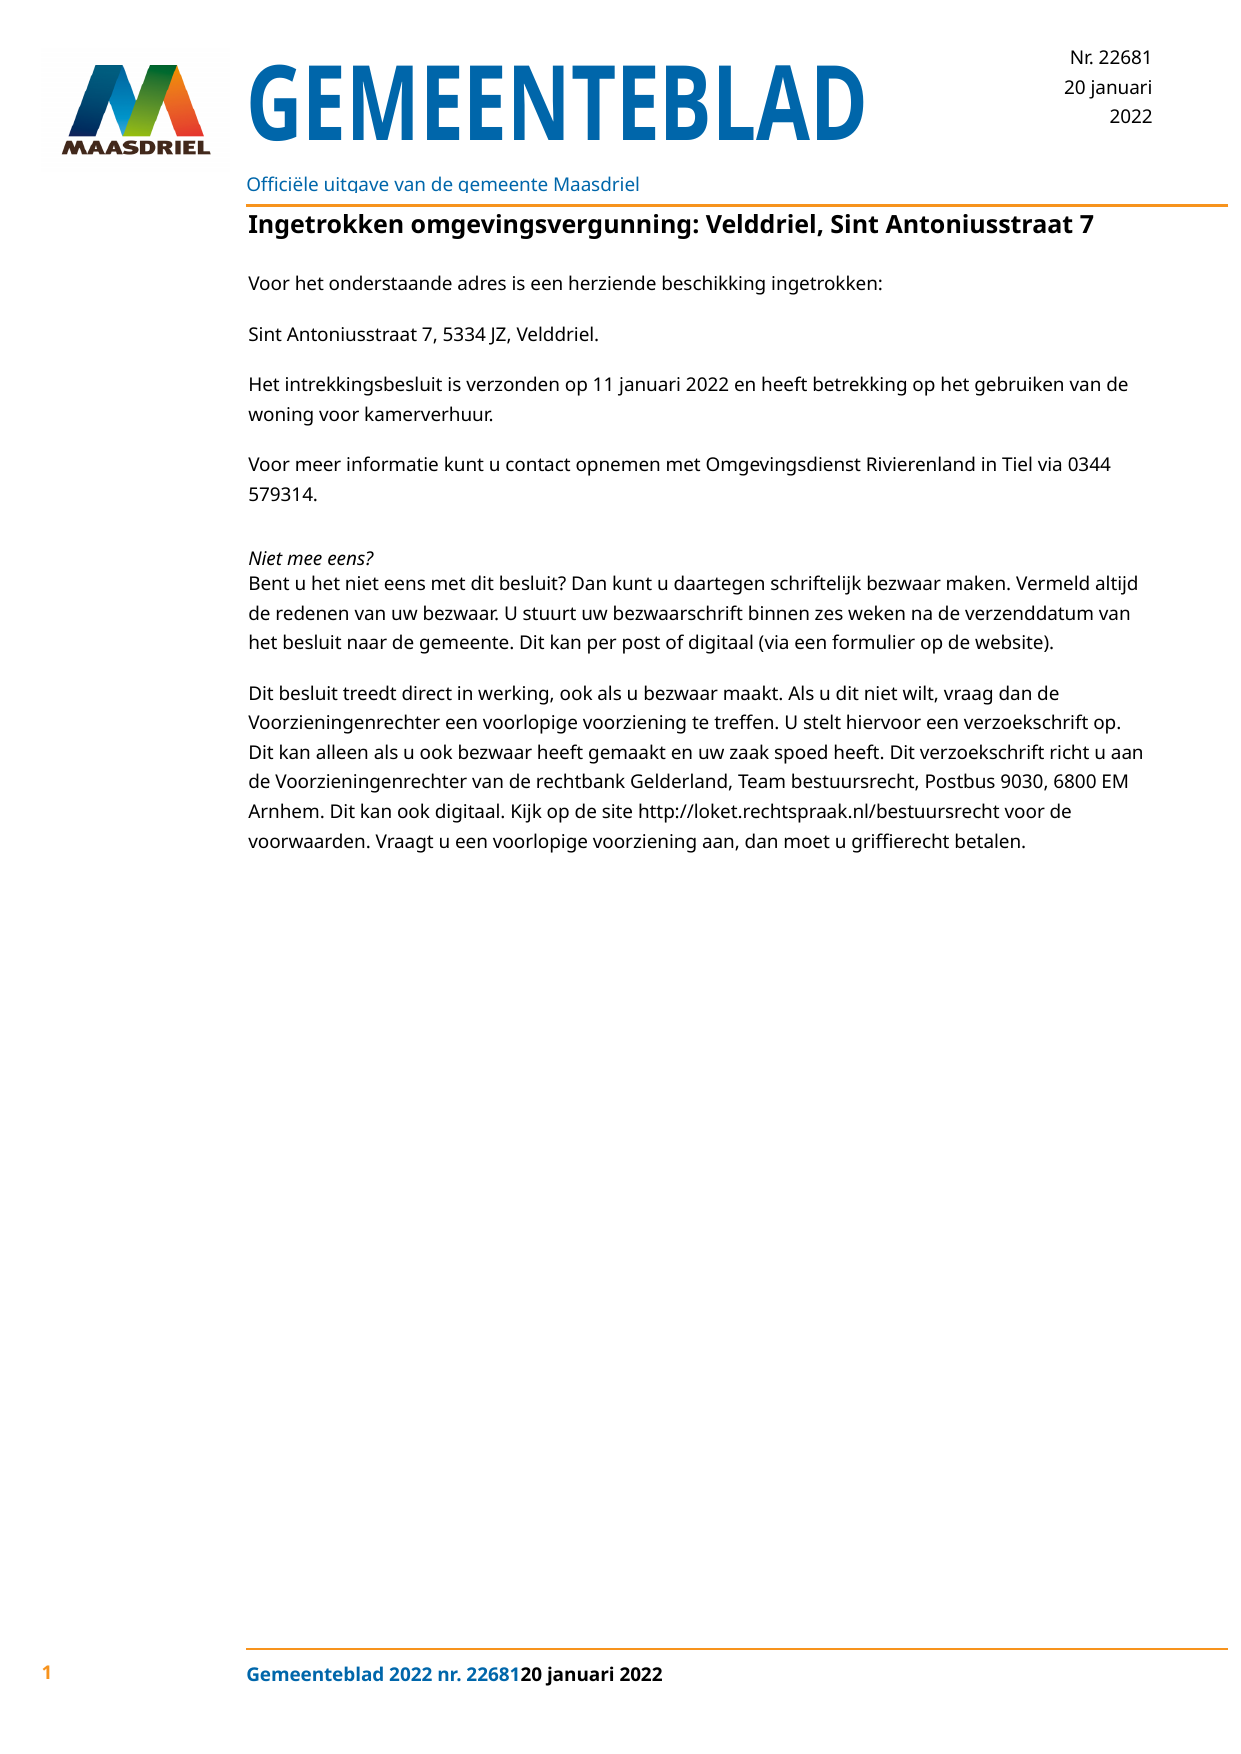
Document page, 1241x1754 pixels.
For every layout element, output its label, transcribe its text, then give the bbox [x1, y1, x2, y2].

picture [41, 47, 231, 172]
text Niet mee eens? [248, 545, 1152, 570]
text Bent u het niet eens met dit besluit? Dan kunt u daartegen schriftelijk bezwaar maken. Vermeld altijd de redenen van uw bezwaar. U stuurt uw bezwaarschrift binnen zes weken na de verzenddatum van het besluit naar de gemeente. Dit kan per post of digitaal (via een formulier op de website). [248, 570, 1152, 655]
text Het intrekkingsbesluit is verzonden op 11 januari 2022 en heeft betrekking op het gebruiken van de woning voor kamerverhuur. [248, 371, 1152, 426]
text Dit besluit treedt direct in werking, ook als u bezwaar maakt. Als u dit niet wilt, vraag dan de Voorzieningenrechter een voorlopige voorziening te treffen. U stelt hiervoor een verzoekschrift op. Dit kan alleen als u ook bezwaar heeft gemaakt en uw zaak spoed heeft. Dit verzoekschrift richt u aan de Voorzieningenrechter van de rechtbank Gelderland, Team bestuursrecht, Postbus 9030, 6800 EM Arnhem. Dit kan ook digitaal. Kijk op de site http://loket.rechtspraak.nl/bestuursrecht voor de voorwaarden. Vraagt u een voorlopige voorziening aan, dan moet u griffierecht betalen. [248, 680, 1152, 854]
text Voor het onderstaande adres is een herziende beschikking ingetrokken: [248, 270, 1152, 296]
text Voor meer informatie kunt u contact opnemen met Omgevingsdienst Rivierenland in Tiel via 0344 579314. [248, 451, 1152, 506]
text Sint Antoniusstraat 7, 5334 JZ, Velddriel. [248, 321, 1152, 346]
text Ingetrokken omgevingsvergunning: Velddriel, Sint Antoniusstraat 7 [248, 207, 1152, 241]
